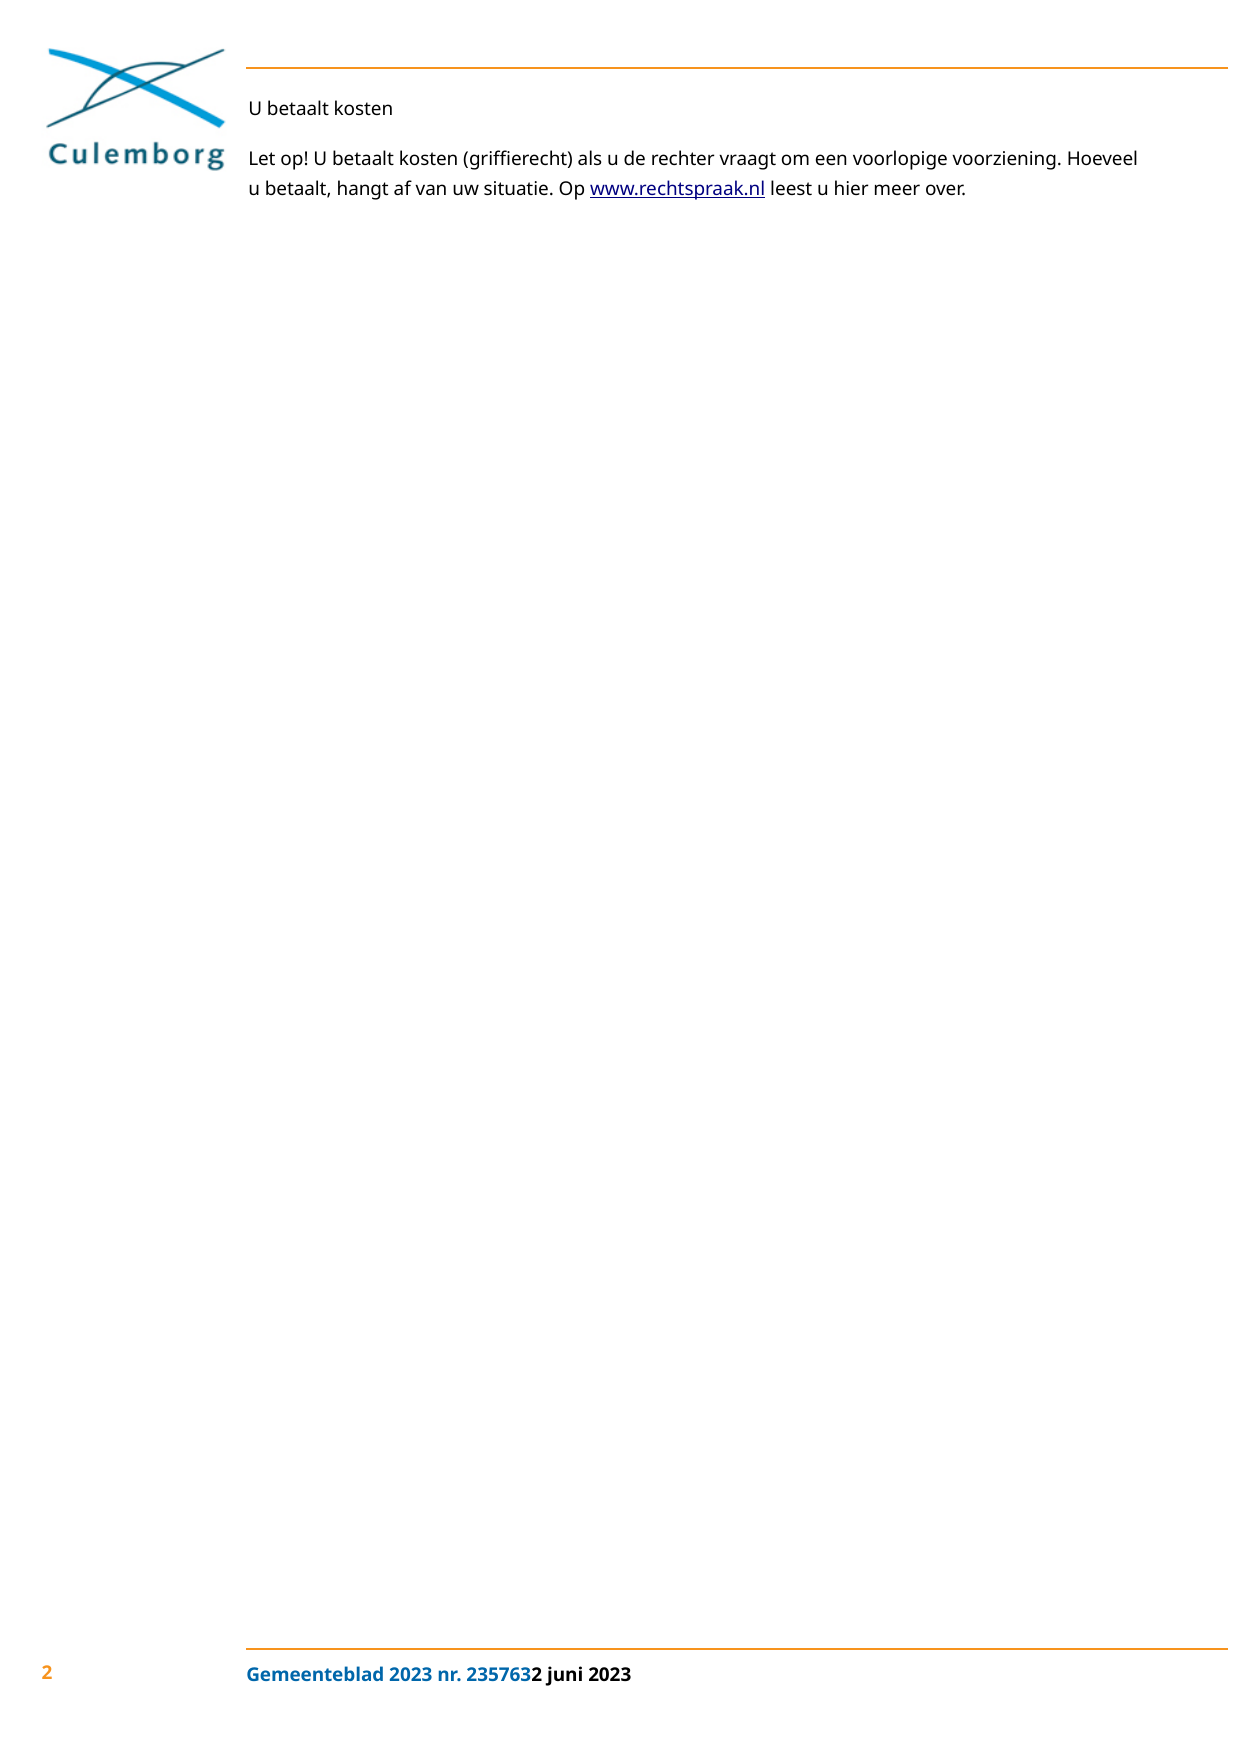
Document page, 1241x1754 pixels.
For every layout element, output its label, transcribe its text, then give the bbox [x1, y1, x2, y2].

text Let op! U betaalt kosten (griffierecht) als u de rechter vraagt om een voorlopige voorziening. Hoeveel u betaalt, hangt af van uw situatie. Op www.rechtspraak.nl leest u hier meer over. [248, 145, 1152, 201]
text U betaalt kosten [248, 95, 1152, 121]
picture [41, 47, 231, 172]
